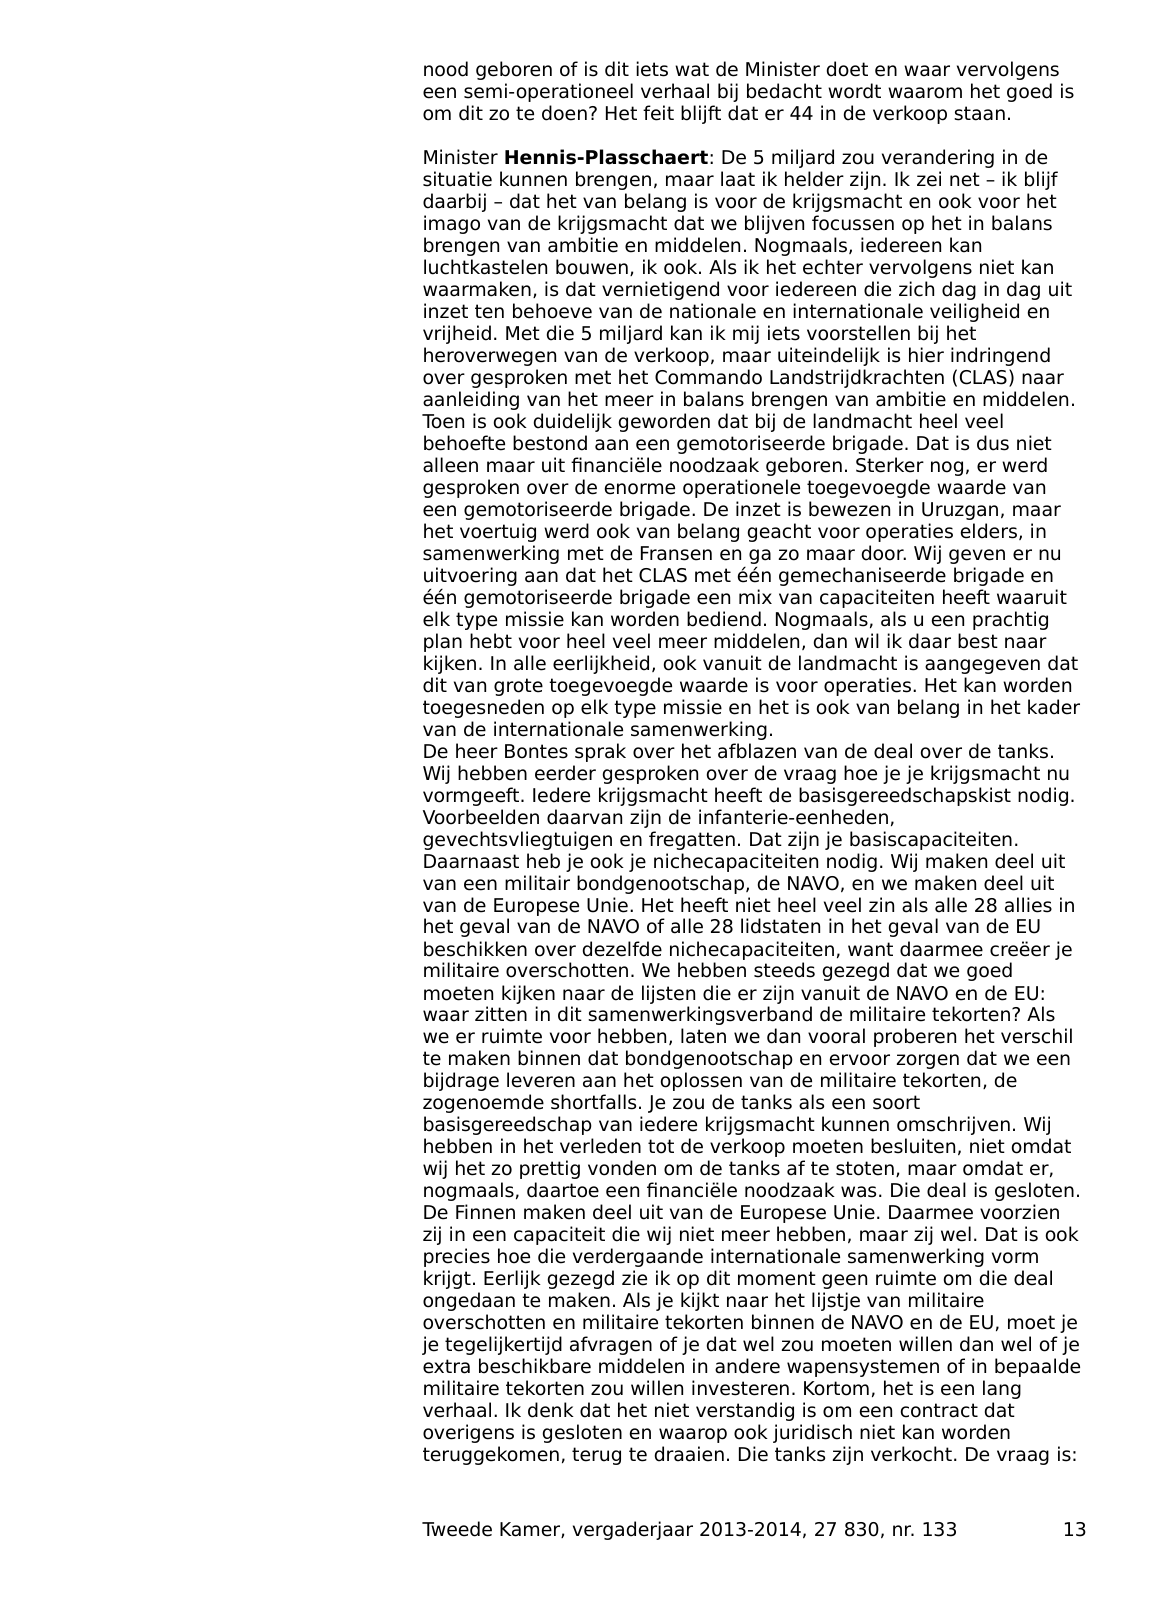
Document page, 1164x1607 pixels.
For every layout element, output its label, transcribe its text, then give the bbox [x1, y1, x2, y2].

text De heer Bontes sprak over het afblazen van de deal over de tanks. Wij hebben eerder gesproken over de vraag hoe je je krijgsmacht nu vormgeeft. Iedere krijgsmacht heeft de basisgereedschapskist nodig. Voorbeelden daarvan zijn de infanterie-eenheden, gevechtsvliegtuigen en fregatten. Dat zijn je basiscapaciteiten. Daarnaast heb je ook je nichecapaciteiten nodig. Wij maken deel uit van een militair bondgenootschap, de NAVO, en we maken deel uit van de Europese Unie. Het heeft niet heel veel zin als alle 28 allies in het geval van de NAVO of alle 28 lidstaten in het geval van de EU beschikken over dezelfde nichecapaciteiten, want daarmee creëer je militaire overschotten. We hebben steeds gezegd dat we goed moeten kijken naar de lijsten die er zijn vanuit de NAVO en de EU: waar zitten in dit samenwerkingsverband de militaire tekorten? Als we er ruimte voor hebben, laten we dan vooral proberen het verschil te maken binnen dat bondgenootschap en ervoor zorgen dat we een bijdrage leveren aan het oplossen van de militaire tekorten, de zogenoemde shortfalls. Je zou de tanks als een soort basisgereedschap van iedere krijgsmacht kunnen omschrijven. Wij hebben in het verleden tot de verkoop moeten besluiten, niet omdat wij het zo prettig vonden om de tanks af te stoten, maar omdat er, nogmaals, daartoe een financiële noodzaak was. Die deal is gesloten. De Finnen maken deel uit van de Europese Unie. Daarmee voorzien zij in een capaciteit die wij niet meer hebben, maar zij wel. Dat is ook precies hoe die verdergaande internationale samenwerking vorm krijgt. Eerlijk gezegd zie ik op dit moment geen ruimte om die deal ongedaan te maken. Als je kijkt naar het lijstje van militaire overschotten en militaire tekorten binnen de NAVO en de EU, moet je je tegelijkertijd afvragen of je dat wel zou moeten willen dan wel of je extra beschikbare middelen in andere wapensystemen of in bepaalde militaire tekorten zou willen investeren. Kortom, het is een lang verhaal. Ik denk dat het niet verstandig is om een contract dat overigens is gesloten en waarop ook juridisch niet kan worden teruggekomen, terug te draaien. Die tanks zijn verkocht. De vraag is: [422, 741, 1087, 1466]
text Minister Hennis-Plasschaert: De 5 miljard zou verandering in de situatie kunnen brengen, maar laat ik helder zijn. Ik zei net – ik blijf daarbij – dat het van belang is voor de krijgsmacht en ook voor het imago van de krijgsmacht dat we blijven focussen op het in balans brengen van ambitie en middelen. Nogmaals, iedereen kan luchtkastelen bouwen, ik ook. Als ik het echter vervolgens niet kan waarmaken, is dat vernietigend voor iedereen die zich dag in dag uit inzet ten behoeve van de nationale en internationale veiligheid en vrijheid. Met die 5 miljard kan ik mij iets voorstellen bij het heroverwegen van de verkoop, maar uiteindelijk is hier indringend over gesproken met het Commando Landstrijdkrachten (CLAS) naar aanleiding van het meer in balans brengen van ambitie en middelen. Toen is ook duidelijk geworden dat bij de landmacht heel veel behoefte bestond aan een gemotoriseerde brigade. Dat is dus niet alleen maar uit financiële noodzaak geboren. Sterker nog, er werd gesproken over de enorme operationele toegevoegde waarde van een gemotoriseerde brigade. De inzet is bewezen in Uruzgan, maar het voertuig werd ook van belang geacht voor operaties elders, in samenwerking met de Fransen en ga zo maar door. Wij geven er nu uitvoering aan dat het CLAS met één gemechaniseerde brigade en één gemotoriseerde brigade een mix van capaciteiten heeft waaruit elk type missie kan worden bediend. Nogmaals, als u een prachtig plan hebt voor heel veel meer middelen, dan wil ik daar best naar kijken. In alle eerlijkheid, ook vanuit de landmacht is aangegeven dat dit van grote toegevoegde waarde is voor operaties. Het kan worden toegesneden op elk type missie en het is ook van belang in het kader van de internationale samenwerking. [422, 147, 1087, 741]
text nood geboren of is dit iets wat de Minister doet en waar vervolgens een semi-operationeel verhaal bij bedacht wordt waarom het goed is om dit zo te doen? Het feit blijft dat er 44 in de verkoop staan. [422, 59, 1087, 125]
